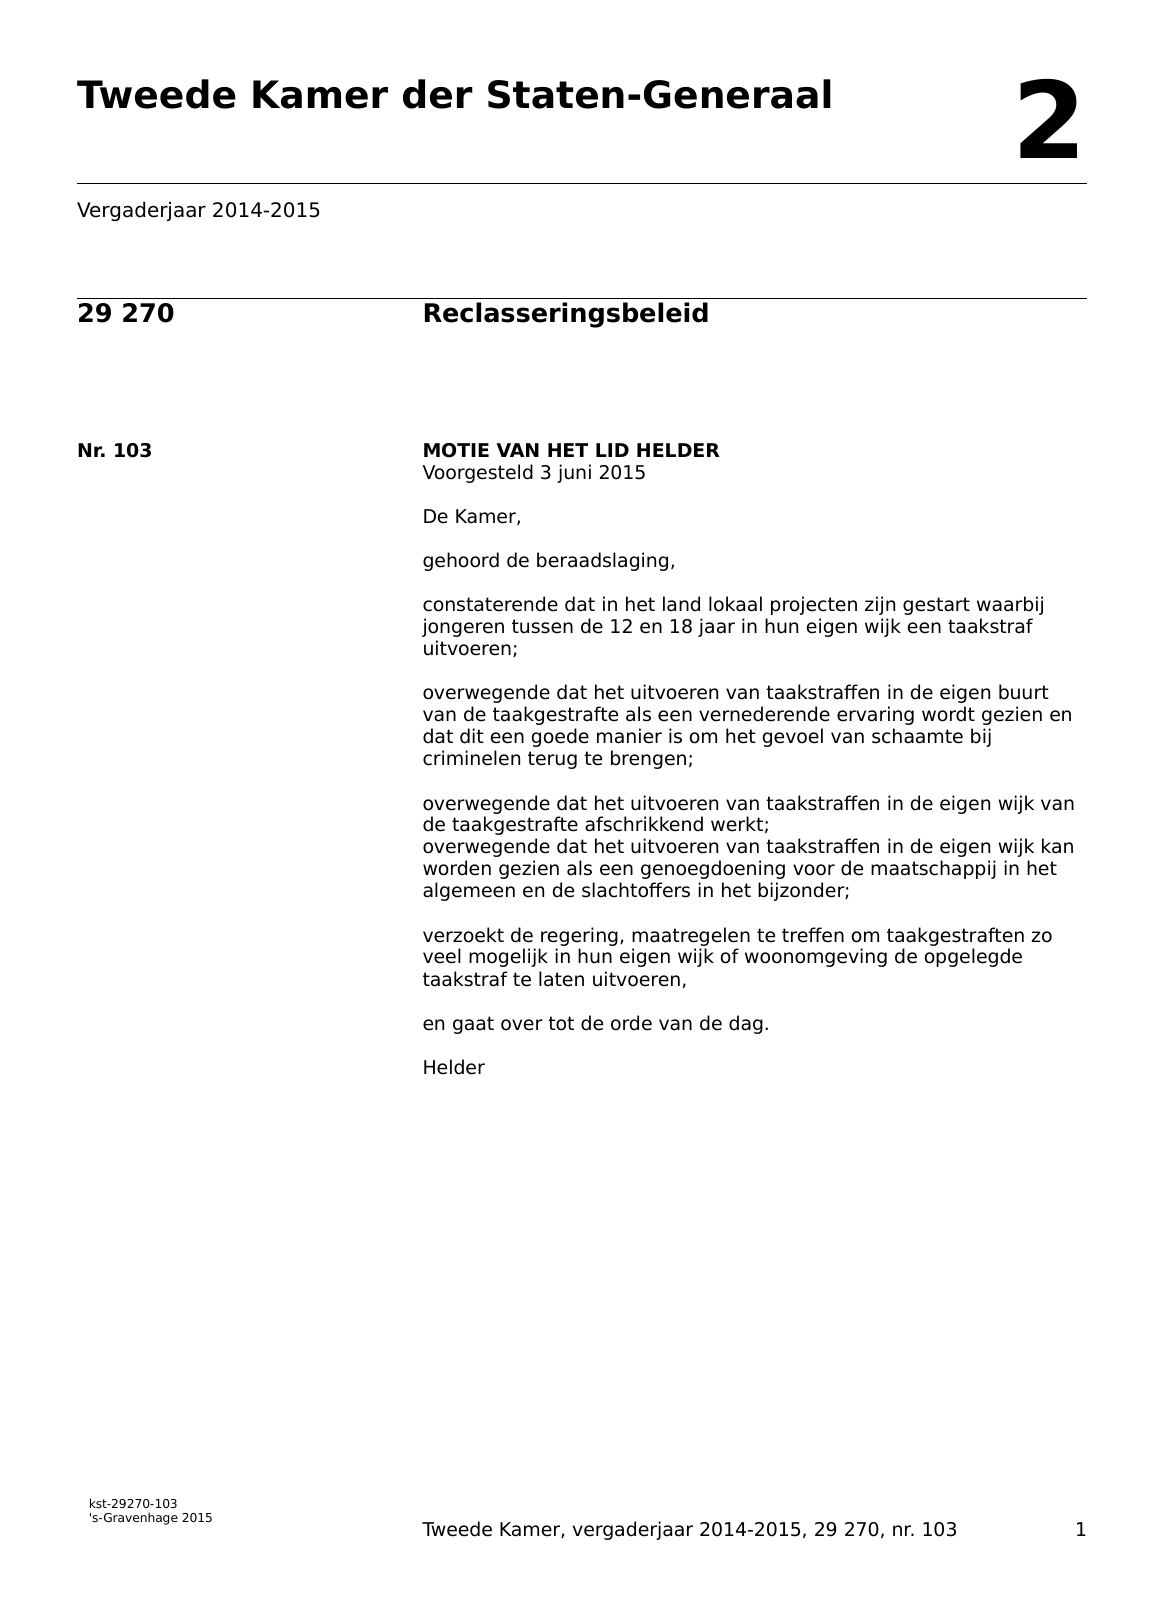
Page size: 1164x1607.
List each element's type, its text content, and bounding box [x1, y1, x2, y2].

table_cell Vergaderjaar 2014-2015 [77, 184, 1087, 298]
subtitle 29 270 Reclasseringsbeleid [77, 299, 1087, 329]
text overwegende dat het uitvoeren van taakstraffen in de eigen wijk kan worden gezien als een genoegdoening voor de maatschappij in het algemeen en de slachtoffers in het bijzonder; [422, 836, 1087, 902]
table_header 2 [886, 59, 1087, 183]
text Voorgesteld 3 juni 2015 [422, 462, 1087, 484]
text verzoekt de regering, maatregelen te treffen om taakgestraften zo veel mogelijk in hun eigen wijk of woonomgeving de opgelegde taakstraf te laten uitvoeren, [422, 924, 1087, 990]
text en gaat over tot de orde van de dag. [422, 1013, 1087, 1034]
text constaterende dat in het land lokaal projecten zijn gestart waarbij jongeren tussen de 12 en 18 jaar in hun eigen wijk een taakstraf uitvoeren; [422, 594, 1087, 660]
text 's-Gravenhage 2015 [88, 1511, 323, 1525]
text overwegende dat het uitvoeren van taakstraffen in de eigen buurt van de taakgestrafte als een vernederende ervaring wordt gezien en dat dit een goede manier is om het gevoel van schaamte bij criminelen terug te brengen; [422, 682, 1087, 770]
text overwegende dat het uitvoeren van taakstraffen in de eigen wijk van de taakgestrafte afschrikkend werkt; [422, 792, 1087, 836]
text kst-29270-103 [88, 1497, 323, 1511]
text De Kamer, [422, 506, 1087, 528]
subtitle Nr. 103 MOTIE VAN HET LID HELDER [77, 440, 1087, 462]
text gehoord de beraadslaging, [422, 550, 1087, 572]
text Helder [422, 1057, 1087, 1079]
table_header Tweede Kamer der Staten-Generaal [77, 59, 886, 183]
